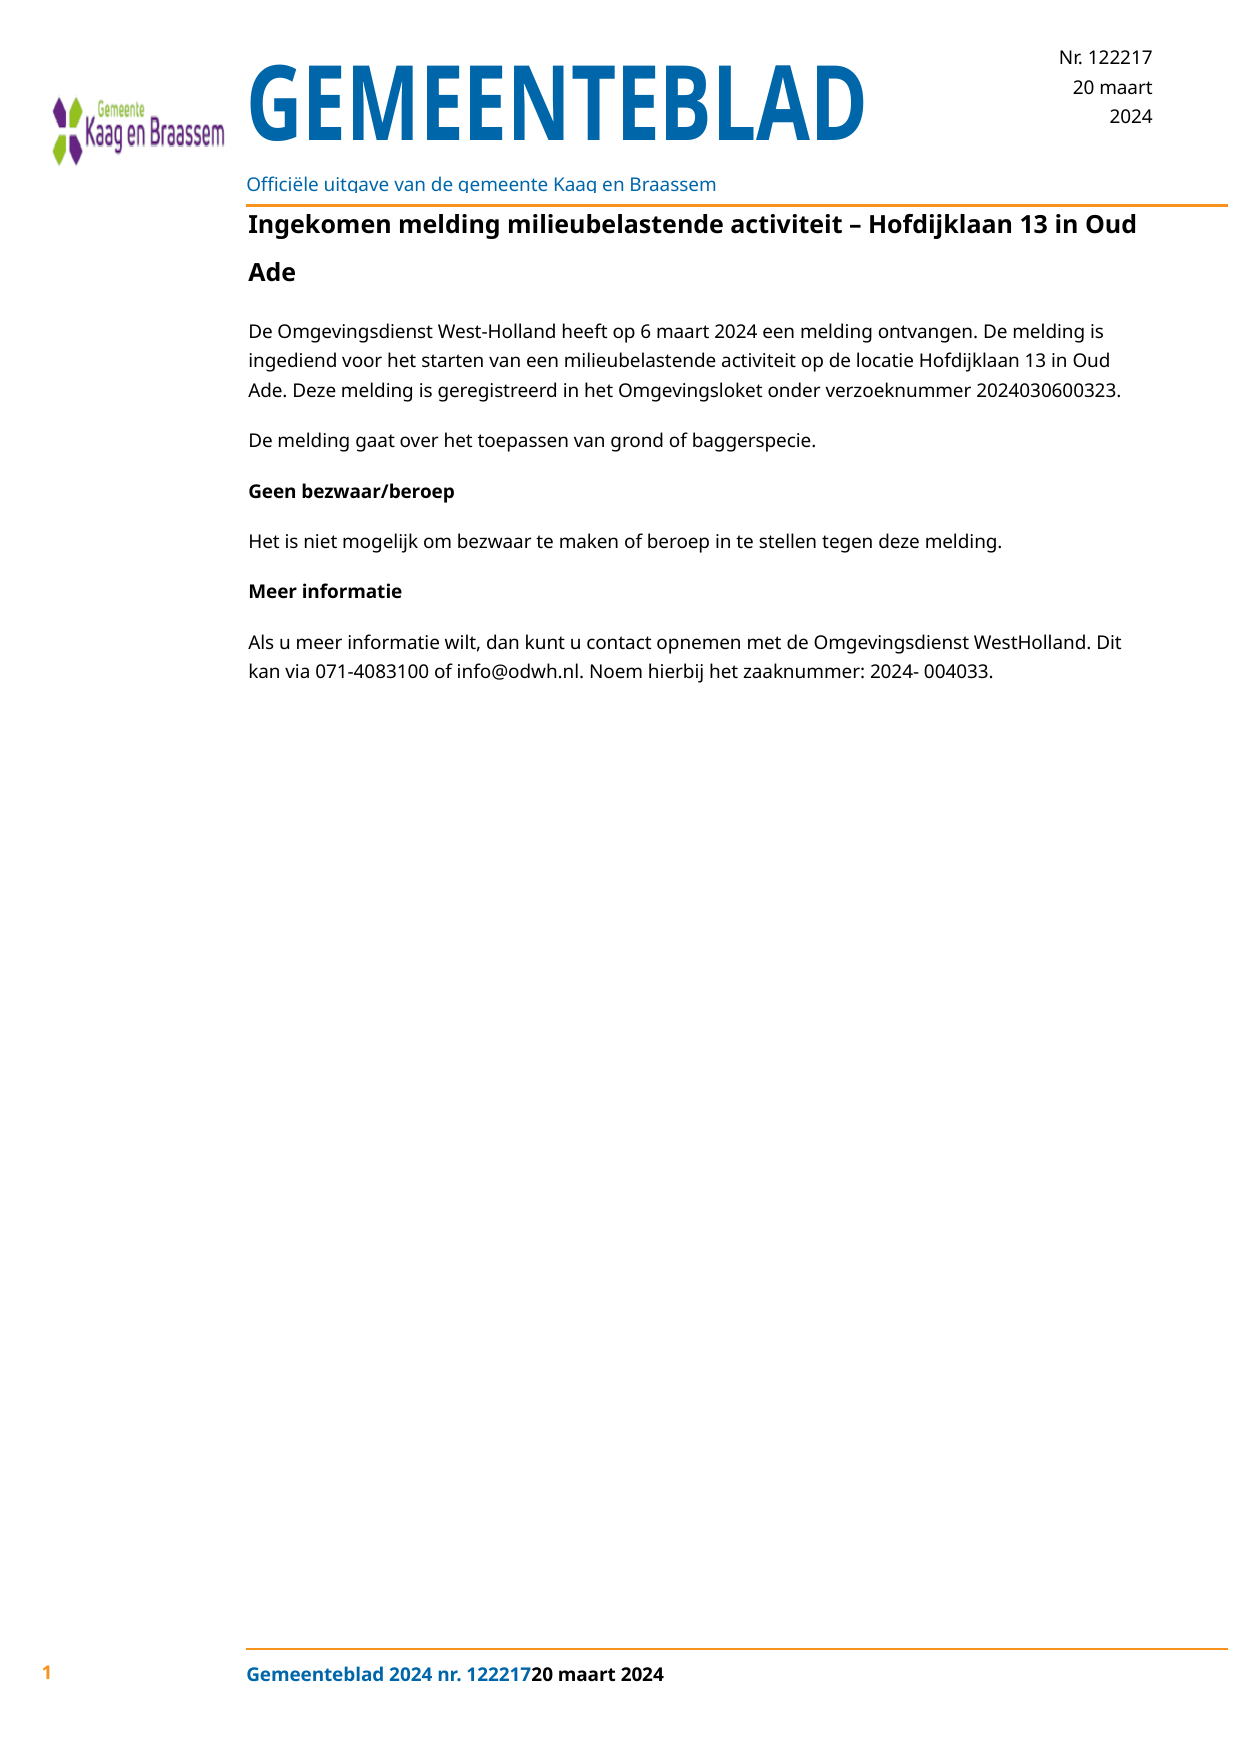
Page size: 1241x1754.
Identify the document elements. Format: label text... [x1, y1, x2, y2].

text Geen bezwaar/beroep [248, 478, 1152, 504]
text Het is niet mogelijk om bezwaar te maken of beroep in te stellen tegen deze melding. [248, 528, 1152, 554]
text Als u meer informatie wilt, dan kunt u contact opnemen met de Omgevingsdienst WestHolland. Dit kan via 071-4083100 of info@odwh.nl. Noem hierbij het zaaknummer: 2024- 004033. [248, 629, 1152, 684]
text De melding gaat over het toepassen van grond of baggerspecie. [248, 427, 1152, 453]
text Meer informatie [248, 579, 1152, 604]
text Ingekomen melding milieubelastende activiteit – Hofdijklaan 13 in Oud Ade [248, 207, 1152, 288]
picture [41, 47, 231, 172]
text De Omgevingsdienst West-Holland heeft op 6 maart 2024 een melding ontvangen. De melding is ingediend voor het starten van een milieubelastende activiteit op de locatie Hofdijklaan 13 in Oud Ade. Deze melding is geregistreerd in het Omgevingsloket onder verzoeknummer 2024030600323. [248, 318, 1152, 403]
